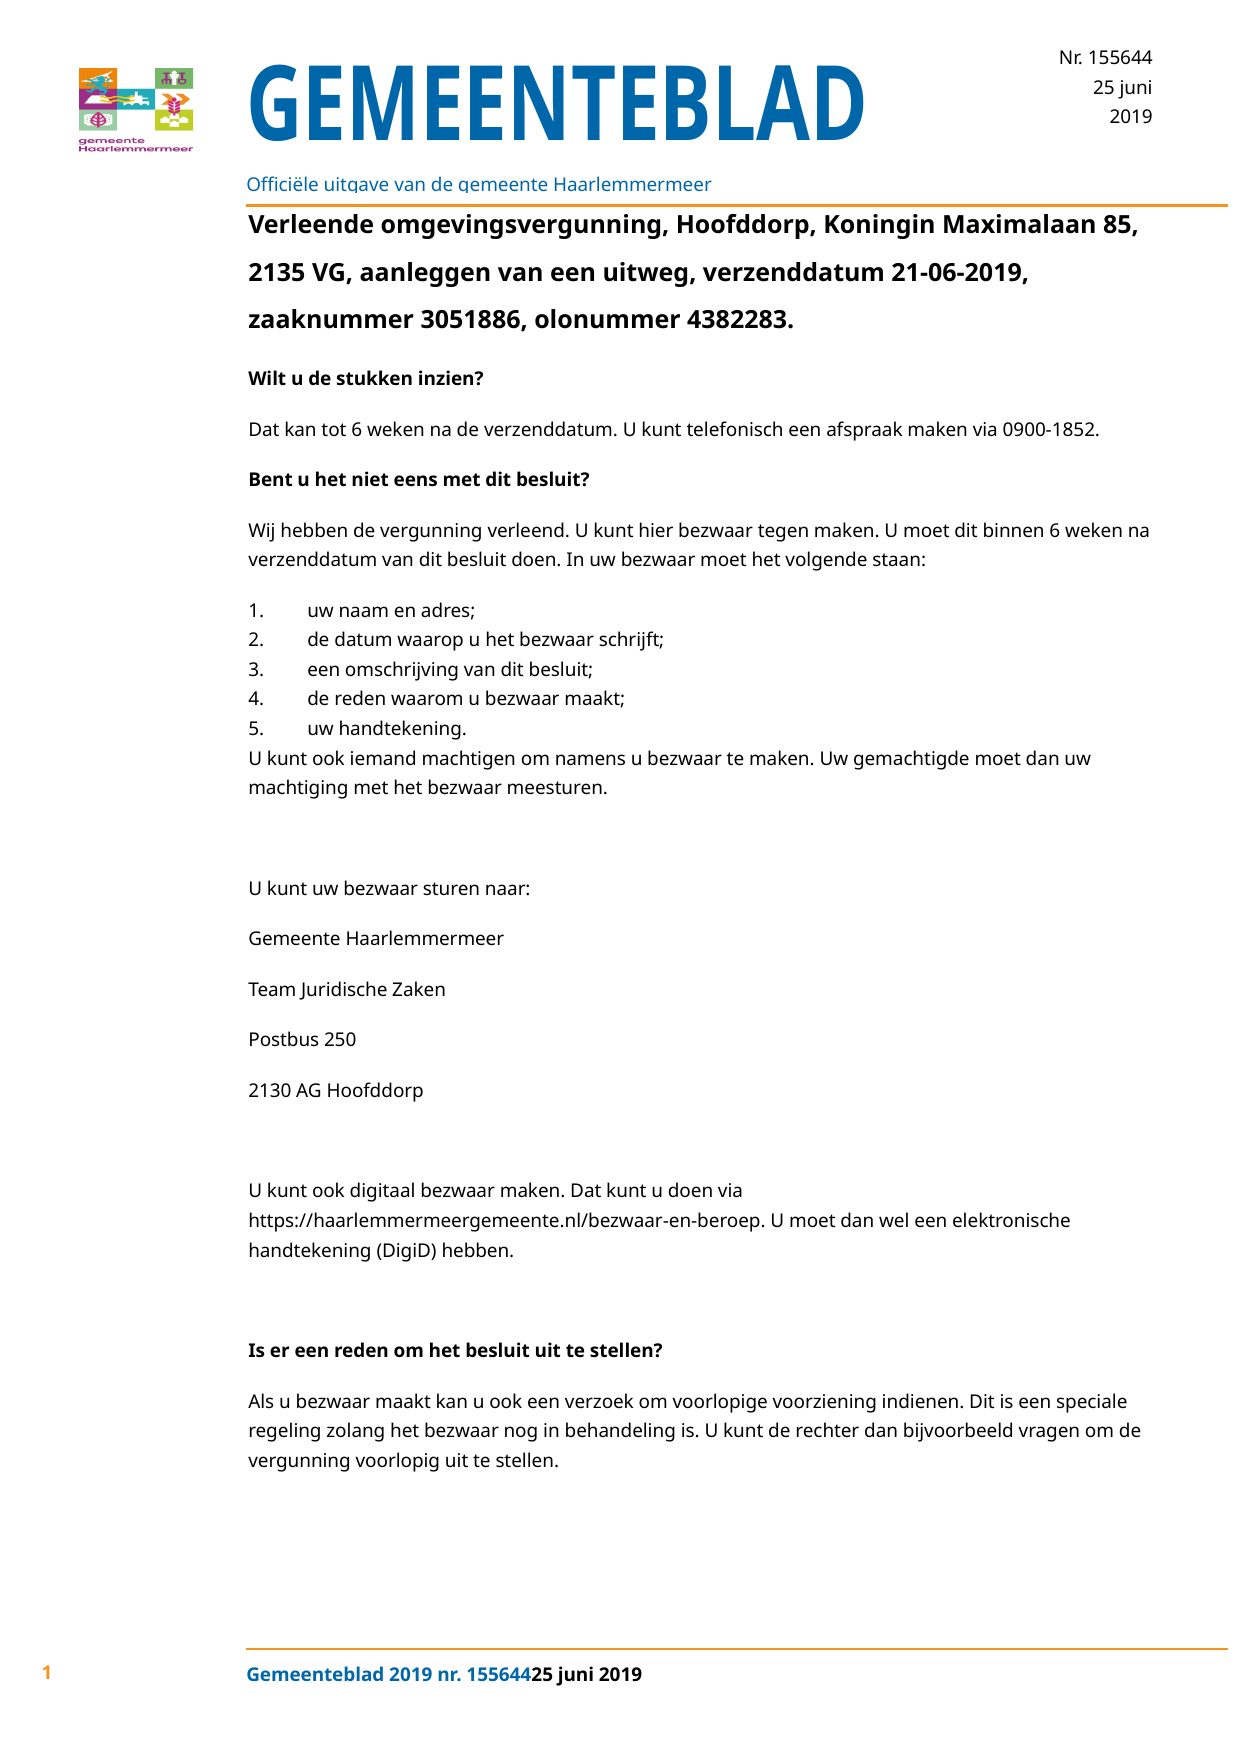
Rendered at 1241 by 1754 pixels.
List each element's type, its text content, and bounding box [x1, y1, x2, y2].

list de datum waarop u het bezwaar schrijft; [248, 626, 1152, 652]
text Bent u het niet eens met dit besluit? [248, 466, 1152, 492]
list uw naam en adres; [248, 597, 1152, 622]
text Als u bezwaar maakt kan u ook een verzoek om voorlopige voorziening indienen. Dit is een speciale regeling zolang het bezwaar nog in behandeling is. U kunt de rechter dan bijvoorbeeld vragen om de vergunning voorlopig uit te stellen. [248, 1388, 1152, 1473]
text Dat kan tot 6 weken na de verzenddatum. U kunt telefonisch een afspraak maken via 0900-1852. [248, 416, 1152, 442]
text Wij hebben de vergunning verleend. U kunt hier bezwaar tegen maken. U moet dit binnen 6 weken na verzenddatum van dit besluit doen. In uw bezwaar moet het volgende staan: [248, 517, 1152, 572]
text Wilt u de stukken inzien? [248, 366, 1152, 391]
text Verleende omgevingsvergunning, Hoofddorp, Koningin Maximalaan 85, 2135 VG, aanleggen van een uitweg, verzenddatum 21-06-2019, zaaknummer 3051886, olonummer 4382283. [248, 207, 1152, 336]
picture [41, 47, 231, 172]
text Gemeente Haarlemmermeer [248, 926, 1152, 951]
list de reden waarom u bezwaar maakt; [248, 686, 1152, 711]
text Postbus 250 [248, 1026, 1152, 1052]
text U kunt ook iemand machtigen om namens u bezwaar te maken. Uw gemachtigde moet dan uw machtiging met het bezwaar meesturen. [248, 745, 1152, 800]
text U kunt ook digitaal bezwaar maken. Dat kunt u doen via https://haarlemmermeergemeente.nl/bezwaar-en-beroep. U moet dan wel een elektronische handtekening (DigiD) hebben. [248, 1178, 1152, 1262]
text U kunt uw bezwaar sturen naar: [248, 875, 1152, 901]
list uw handtekening. [248, 715, 1152, 741]
list een omschrijving van dit besluit; [248, 656, 1152, 682]
text Is er een reden om het besluit uit te stellen? [248, 1338, 1152, 1363]
text Team Juridische Zaken [248, 976, 1152, 1002]
text 2130 AG Hoofddorp [248, 1077, 1152, 1102]
